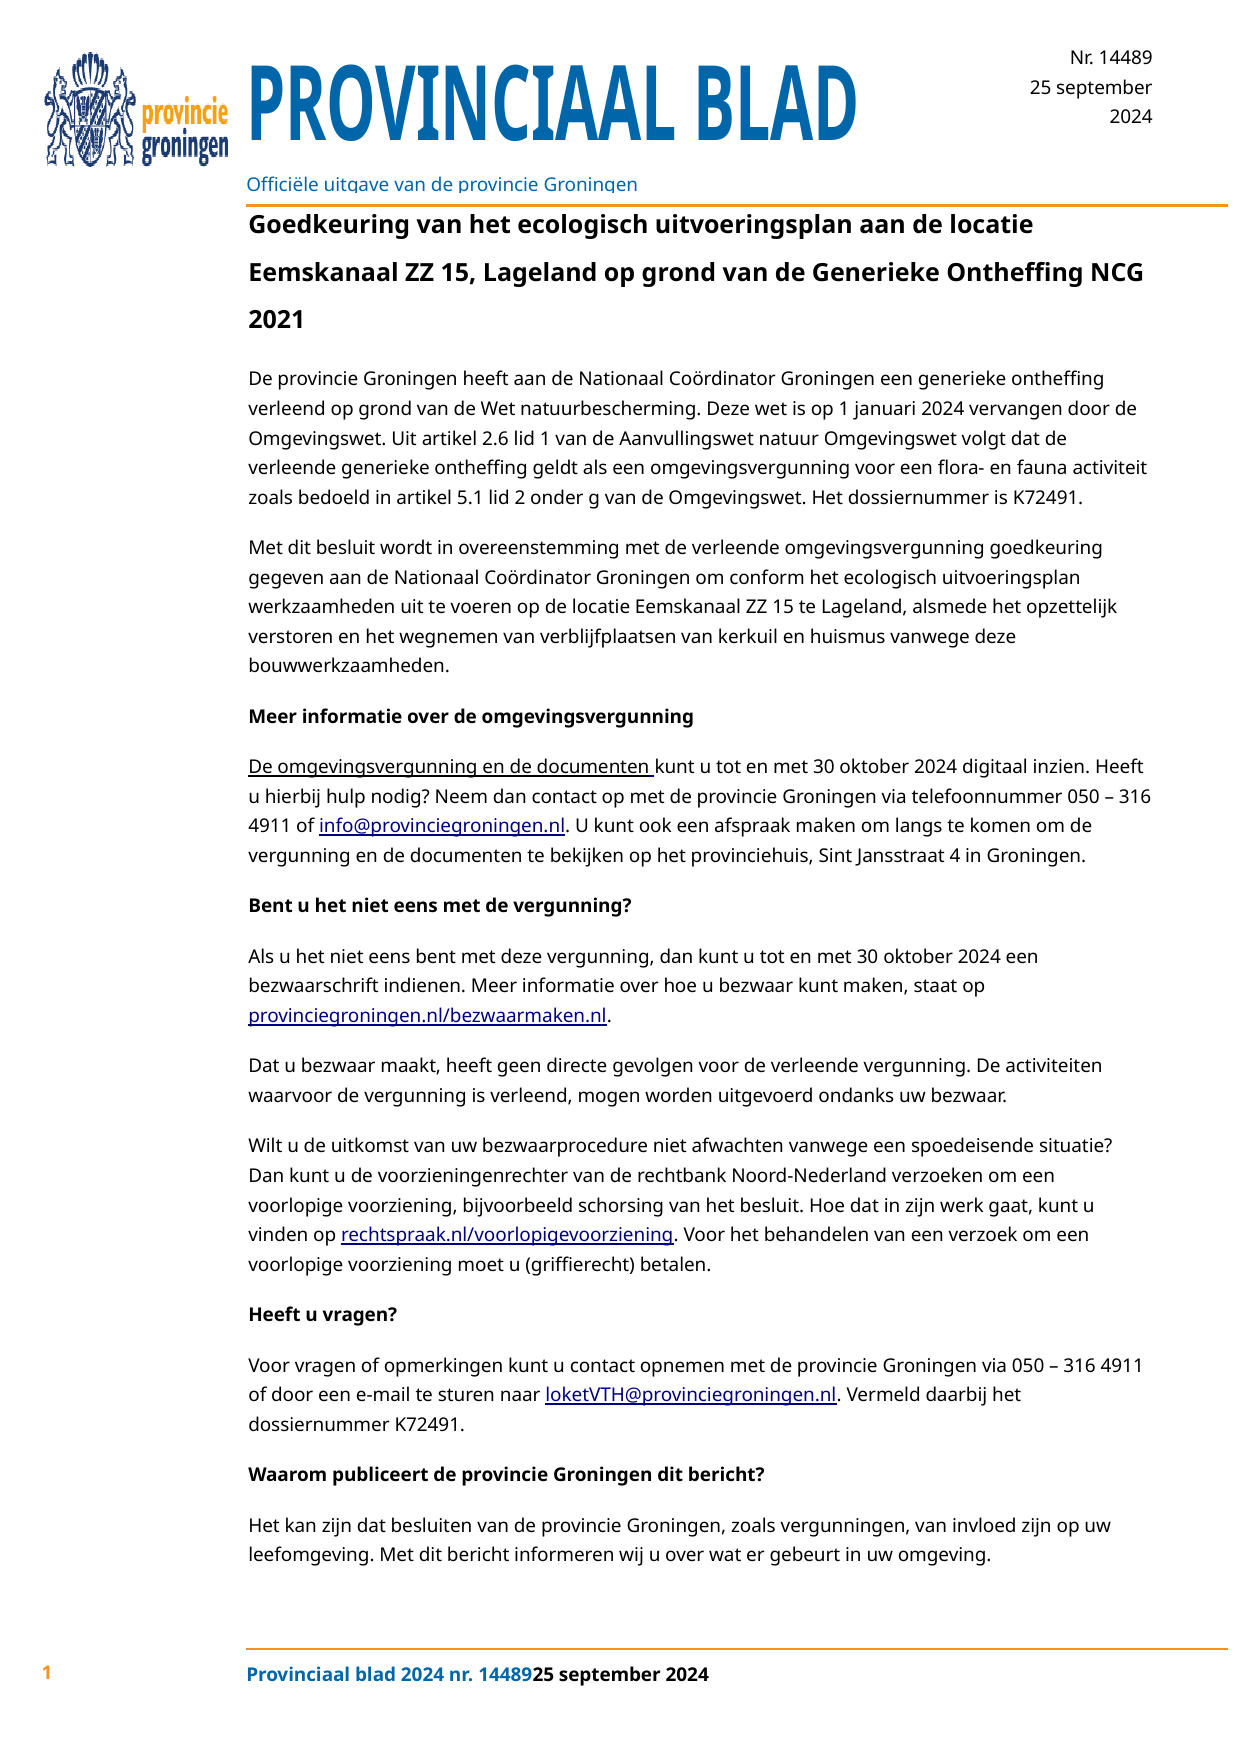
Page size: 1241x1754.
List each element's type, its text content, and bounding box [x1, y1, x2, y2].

text Als u het niet eens bent met deze vergunning, dan kunt u tot en met 30 oktober 2024 een bezwaarschrift indienen. Meer informatie over hoe u bezwaar kunt maken, staat op provinciegroningen.nl/bezwaarmaken.nl. [248, 943, 1152, 1028]
text De provincie Groningen heeft aan de Nationaal Coördinator Groningen een generieke ontheffing verleend op grond van de Wet natuurbescherming. Deze wet is op 1 januari 2024 vervangen door de Omgevingswet. Uit artikel 2.6 lid 1 van de Aanvullingswet natuur Omgevingswet volgt dat de verleende generieke ontheffing geldt als een omgevingsvergunning voor een flora- en fauna activiteit zoals bedoeld in artikel 5.1 lid 2 onder g van de Omgevingswet. Het dossiernummer is K72491. [248, 366, 1152, 509]
text Voor vragen of opmerkingen kunt u contact opnemen met de provincie Groningen via 050 – 316 4911 of door een e-mail te sturen naar loketVTH@provinciegroningen.nl. Vermeld daarbij het dossiernummer K72491. [248, 1352, 1152, 1437]
picture [41, 47, 231, 172]
text Het kan zijn dat besluiten van de provincie Groningen, zoals vergunningen, van invloed zijn op uw leefomgeving. Met dit bericht informeren wij u over wat er gebeurt in uw omgeving. [248, 1512, 1152, 1567]
text Heeft u vragen? [248, 1301, 1152, 1327]
text Dat u bezwaar maakt, heeft geen directe gevolgen voor de verleende vergunning. De activiteiten waarvoor de vergunning is verleend, mogen worden uitgevoerd ondanks uw bezwaar. [248, 1053, 1152, 1108]
text Wilt u de uitkomst van uw bezwaarprocedure niet afwachten vanwege een spoedeisende situatie? Dan kunt u de voorzieningenrechter van de rechtbank Noord-Nederland verzoeken om een voorlopige voorziening, bijvoorbeeld schorsing van het besluit. Hoe dat in zijn werk gaat, kunt u vinden op rechtspraak.nl/voorlopigevoorziening. Voor het behandelen van een verzoek om een voorlopige voorziening moet u (griffierecht) betalen. [248, 1133, 1152, 1277]
text Bent u het niet eens met de vergunning? [248, 893, 1152, 918]
text Goedkeuring van het ecologisch uitvoeringsplan aan de locatie Eemskanaal ZZ 15, Lageland op grond van de Generieke Ontheffing NCG 2021 [248, 207, 1152, 336]
text De omgevingsvergunning en de documenten kunt u tot en met 30 oktober 2024 digitaal inzien. Heeft u hierbij hulp nodig? Neem dan contact op met de provincie Groningen via telefoonnummer 050 – 316 4911 of info@provinciegroningen.nl. U kunt ook een afspraak maken om langs te komen om de vergunning en de documenten te bekijken op het provinciehuis, Sint Jansstraat 4 in Groningen. [248, 753, 1152, 868]
text Meer informatie over de omgevingsvergunning [248, 703, 1152, 729]
text Waarom publiceert de provincie Groningen dit bericht? [248, 1461, 1152, 1487]
text Met dit besluit wordt in overeenstemming met de verleende omgevingsvergunning goedkeuring gegeven aan de Nationaal Coördinator Groningen om conform het ecologisch uitvoeringsplan werkzaamheden uit te voeren op de locatie Eemskanaal ZZ 15 te Lageland, alsmede het opzettelijk verstoren en het wegnemen van verblijfplaatsen van kerkuil en huismus vanwege deze bouwwerkzaamheden. [248, 534, 1152, 678]
